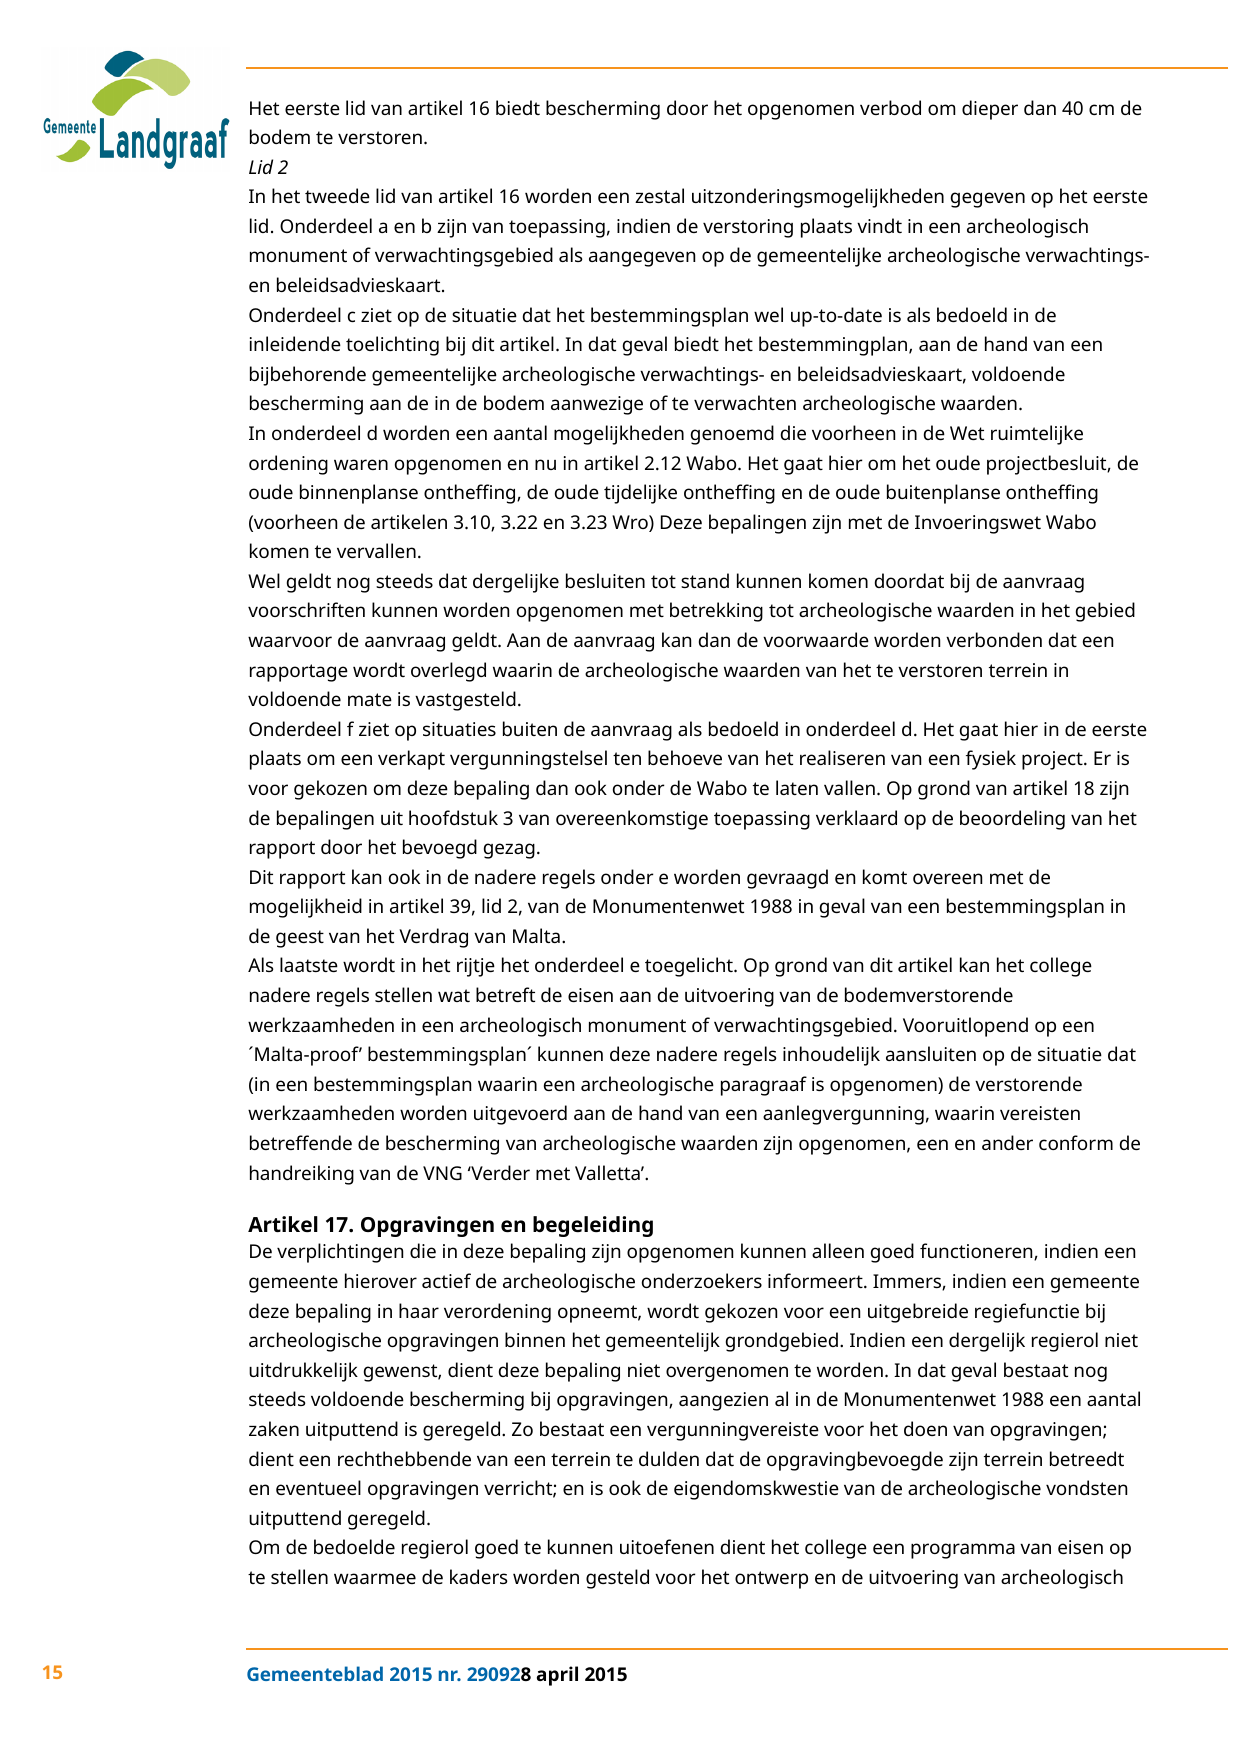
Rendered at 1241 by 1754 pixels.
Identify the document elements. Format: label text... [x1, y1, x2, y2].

text De verplichtingen die in deze bepaling zijn opgenomen kunnen alleen goed functioneren, indien een gemeente hierover actief de archeologische onderzoekers informeert. Immers, indien een gemeente deze bepaling in haar verordening opneemt, wordt gekozen voor een uitgebreide regiefunctie bij archeologische opgravingen binnen het gemeentelijk grondgebied. Indien een dergelijk regierol niet uitdrukkelijk gewenst, dient deze bepaling niet overgenomen te worden. In dat geval bestaat nog steeds voldoende bescherming bij opgravingen, aangezien al in de Monumentenwet 1988 een aantal zaken uitputtend is geregeld. Zo bestaat een vergunningvereiste voor het doen van opgravingen; dient een rechthebbende van een terrein te dulden dat de opgravingbevoegde zijn terrein betreedt en eventueel opgravingen verricht; en is ook de eigendomskwestie van de archeologische vondsten uitputtend geregeld. [248, 1239, 1152, 1531]
text Artikel 17. Opgravingen en begeleiding [248, 1210, 1152, 1239]
picture [41, 47, 231, 172]
text In het tweede lid van artikel 16 worden een zestal uitzonderingsmogelijkheden gegeven op het eerste lid. Onderdeel a en b zijn van toepassing, indien de verstoring plaats vindt in een archeologisch monument of verwachtingsgebied als aangegeven op de gemeentelijke archeologische verwachtings- en beleidsadvieskaart. [248, 183, 1152, 298]
text Dit rapport kan ook in de nadere regels onder e worden gevraagd en komt overeen met de mogelijkheid in artikel 39, lid 2, van de Monumentenwet 1988 in geval van een bestemmingsplan in de geest van het Verdrag van Malta. [248, 864, 1152, 949]
text Als laatste wordt in het rijtje het onderdeel e toegelicht. Op grond van dit artikel kan het college nadere regels stellen wat betreft de eisen aan de uitvoering van de bodemverstorende werkzaamheden in een archeologisch monument of verwachtingsgebied. Vooruitlopend op een ´Malta-proof’ bestemmingsplan´ kunnen deze nadere regels inhoudelijk aansluiten op de situatie dat (in een bestemmingsplan waarin een archeologische paragraaf is opgenomen) de verstorende werkzaamheden worden uitgevoerd aan de hand van een aanlegvergunning, waarin vereisten betreffende de bescherming van archeologische waarden zijn opgenomen, een en ander conform de handreiking van de VNG ‘Verder met Valletta’. [248, 953, 1152, 1186]
text Wel geldt nog steeds dat dergelijke besluiten tot stand kunnen komen doordat bij de aanvraag voorschriften kunnen worden opgenomen met betrekking tot archeologische waarden in het gebied waarvoor de aanvraag geldt. Aan de aanvraag kan dan de voorwaarde worden verbonden dat een rapportage wordt overlegd waarin de archeologische waarden van het te verstoren terrein in voldoende mate is vastgesteld. [248, 568, 1152, 712]
text Onderdeel f ziet op situaties buiten de aanvraag als bedoeld in onderdeel d. Het gaat hier in de eerste plaats om een verkapt vergunningstelsel ten behoeve van het realiseren van een fysiek project. Er is voor gekozen om deze bepaling dan ook onder de Wabo te laten vallen. Op grond van artikel 18 zijn de bepalingen uit hoofdstuk 3 van overeenkomstige toepassing verklaard op de beoordeling van het rapport door het bevoegd gezag. [248, 716, 1152, 860]
text In onderdeel d worden een aantal mogelijkheden genoemd die voorheen in de Wet ruimtelijke ordening waren opgenomen en nu in artikel 2.12 Wabo. Het gaat hier om het oude projectbesluit, de oude binnenplanse ontheffing, de oude tijdelijke ontheffing en de oude buitenplanse ontheffing (voorheen de artikelen 3.10, 3.22 en 3.23 Wro) Deze bepalingen zijn met de Invoeringswet Wabo komen te vervallen. [248, 420, 1152, 564]
text Lid 2 [248, 154, 1152, 180]
text Het eerste lid van artikel 16 biedt bescherming door het opgenomen verbod om dieper dan 40 cm de bodem te verstoren. [248, 95, 1152, 150]
text Om de bedoelde regierol goed te kunnen uitoefenen dient het college een programma van eisen op te stellen waarmee de kaders worden gesteld voor het ontwerp en de uitvoering van archeologisch [248, 1534, 1152, 1590]
text Onderdeel c ziet op de situatie dat het bestemmingsplan wel up-to-date is als bedoeld in de inleidende toelichting bij dit artikel. In dat geval biedt het bestemmingplan, aan de hand van een bijbehorende gemeentelijke archeologische verwachtings- en beleidsadvieskaart, voldoende bescherming aan de in de bodem aanwezige of te verwachten archeologische waarden. [248, 302, 1152, 416]
